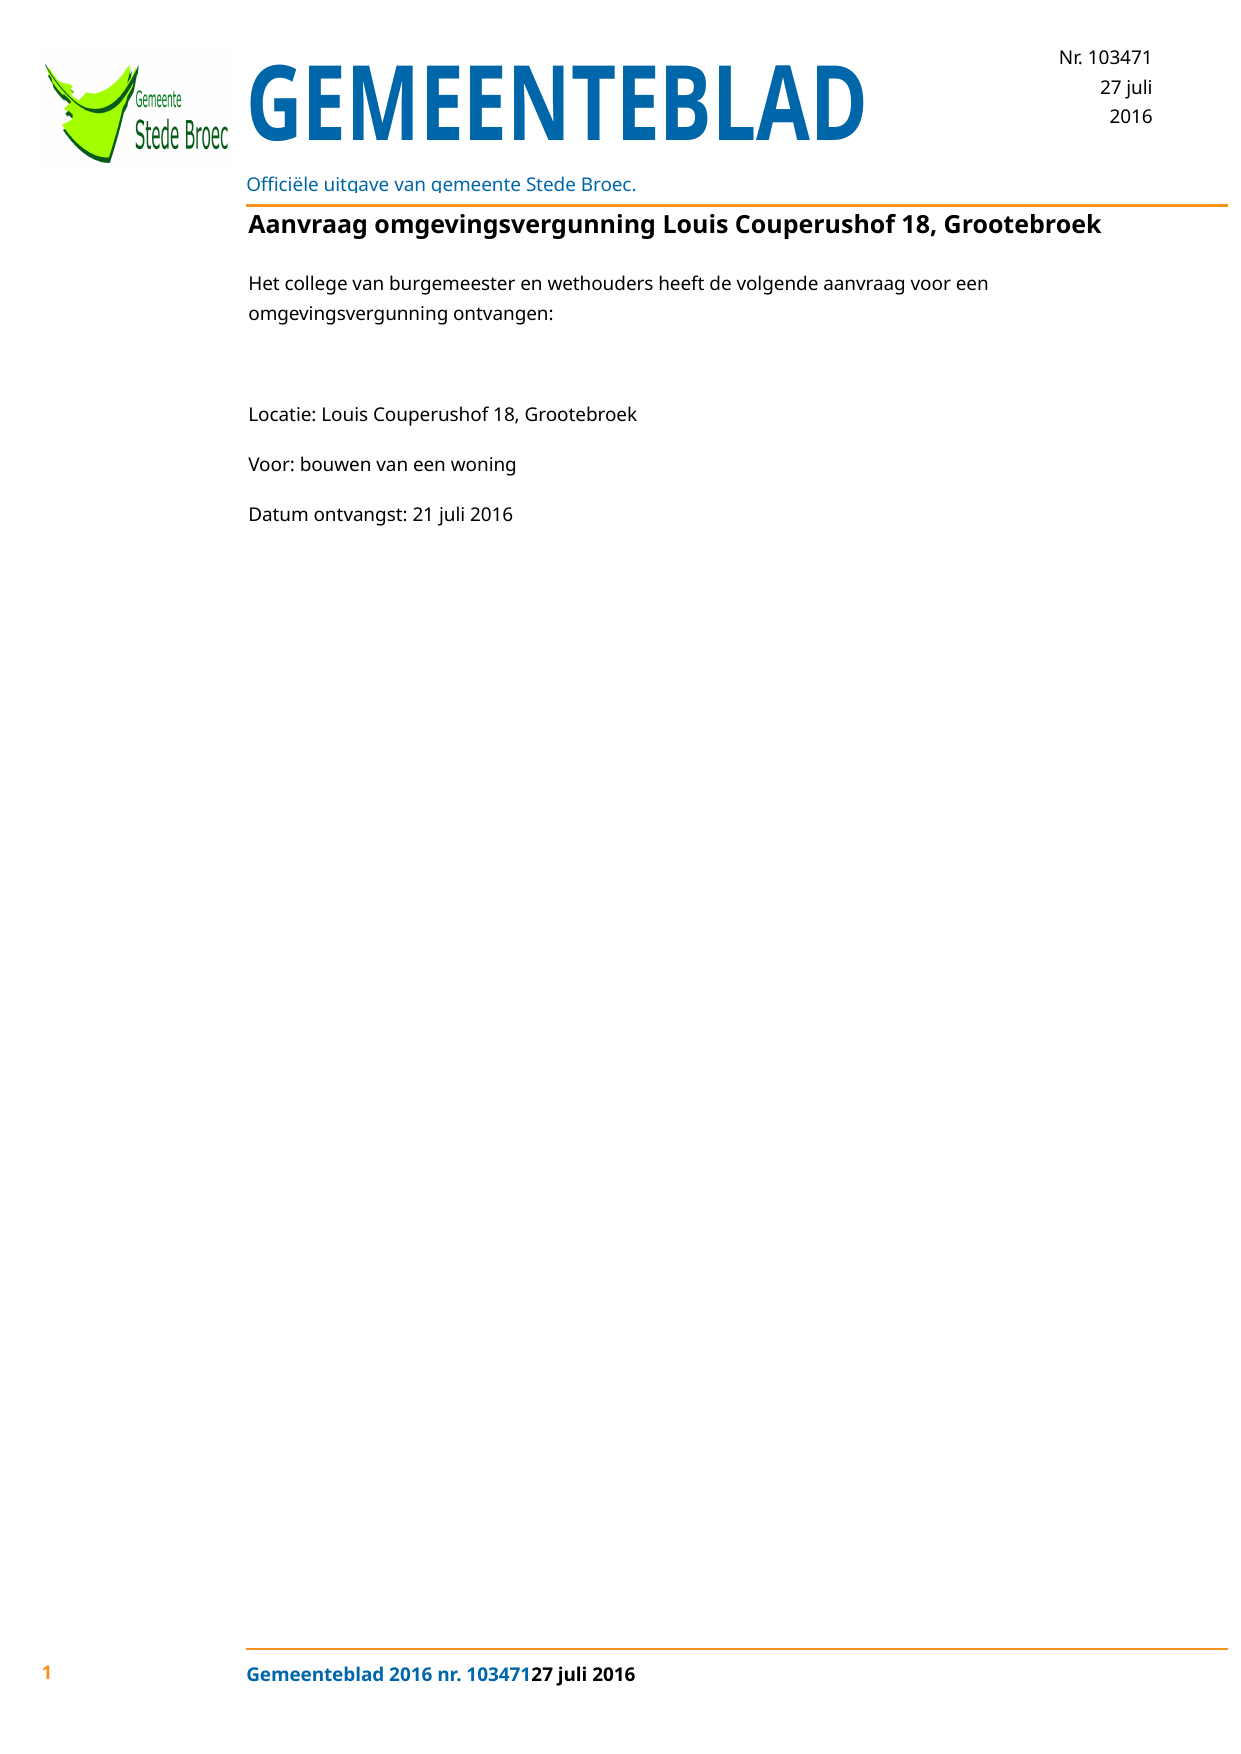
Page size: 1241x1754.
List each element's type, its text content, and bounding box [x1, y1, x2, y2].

picture [41, 47, 231, 172]
text Het college van burgemeester en wethouders heeft de volgende aanvraag voor een omgevingsvergunning ontvangen: [248, 270, 1152, 326]
text Datum ontvangst: 21 juli 2016 [248, 502, 1152, 527]
text Locatie: Louis Couperushof 18, Grootebroek [248, 401, 1152, 426]
text Aanvraag omgevingsvergunning Louis Couperushof 18, Grootebroek [248, 207, 1152, 241]
text Voor: bouwen van een woning [248, 451, 1152, 477]
